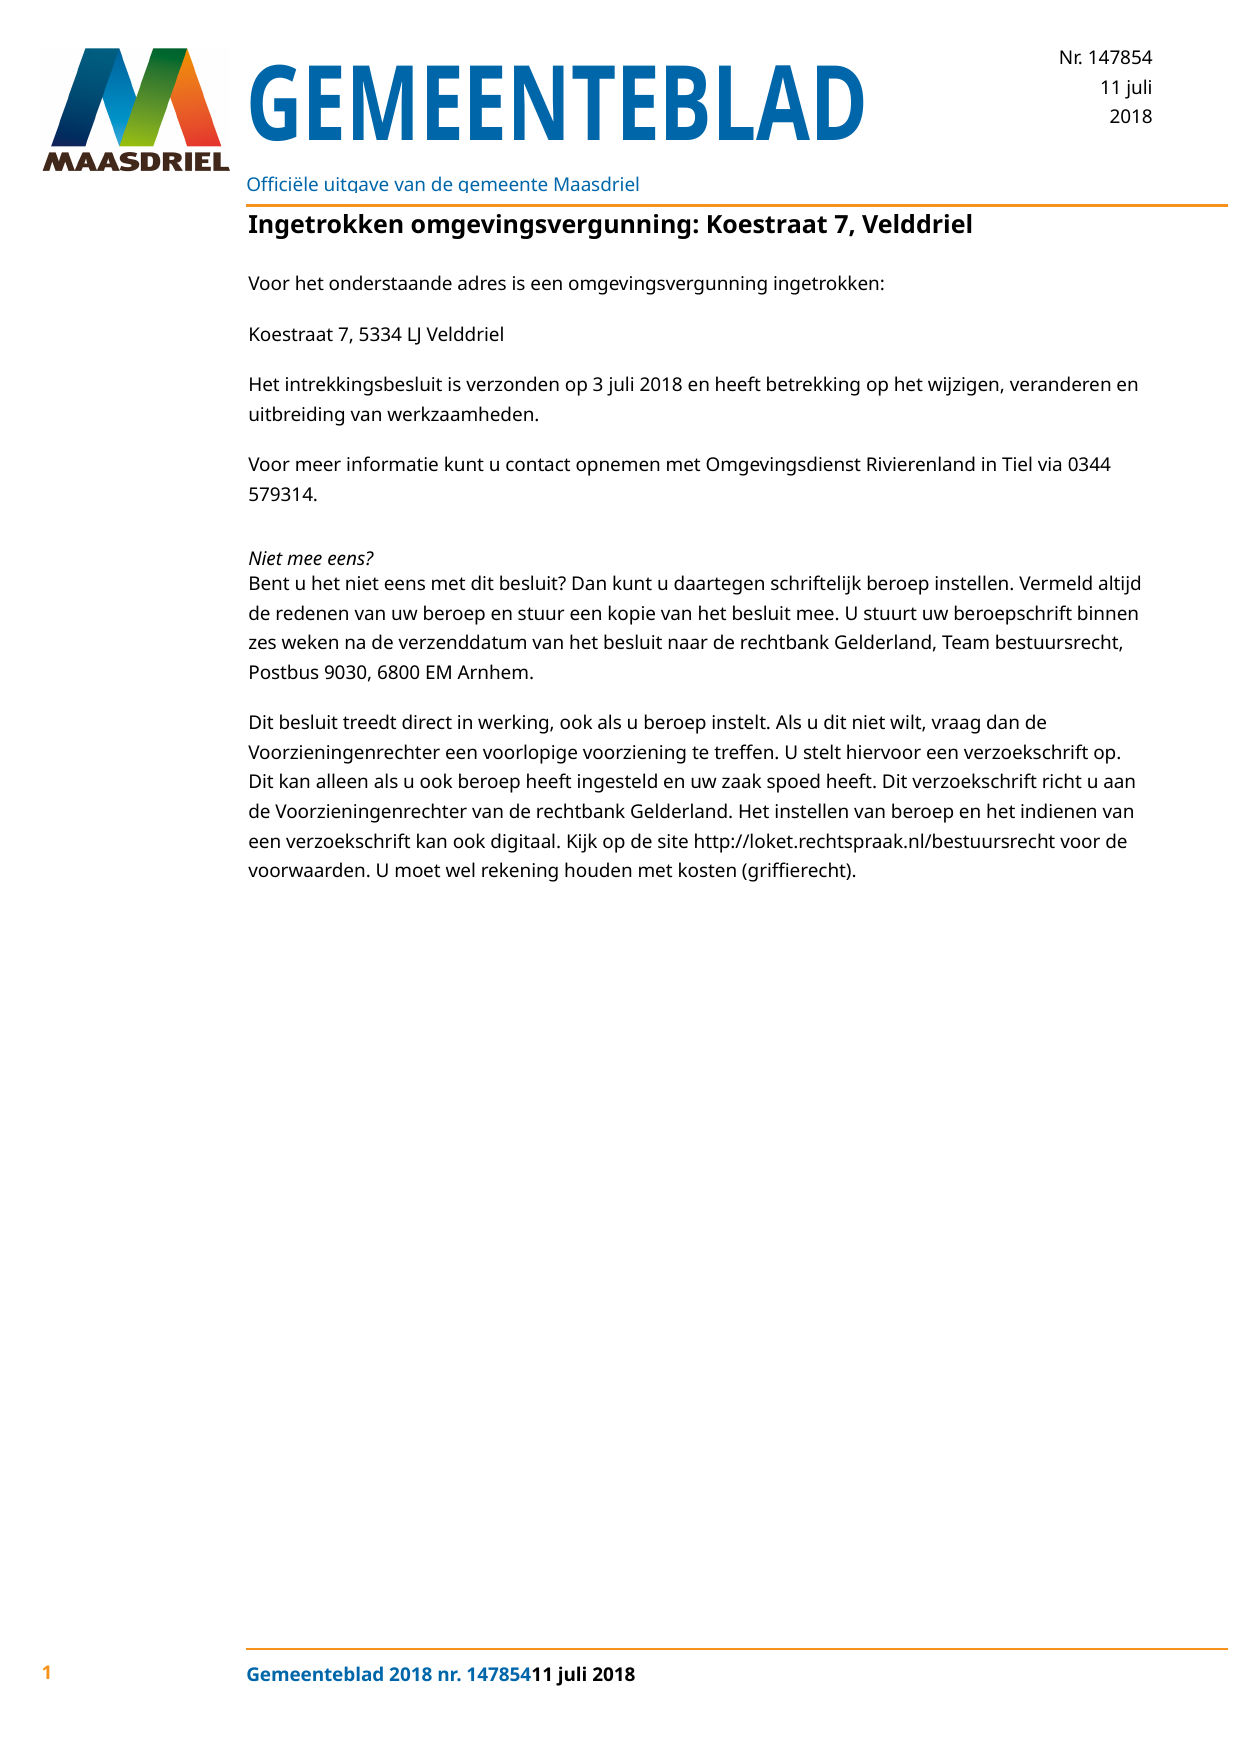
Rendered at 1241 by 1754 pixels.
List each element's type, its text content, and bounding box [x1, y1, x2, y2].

picture [41, 47, 231, 172]
text Voor het onderstaande adres is een omgevingsvergunning ingetrokken: [248, 270, 1152, 296]
text Dit besluit treedt direct in werking, ook als u beroep instelt. Als u dit niet wilt, vraag dan de Voorzieningenrechter een voorlopige voorziening te treffen. U stelt hiervoor een verzoekschrift op. Dit kan alleen als u ook beroep heeft ingesteld en uw zaak spoed heeft. Dit verzoekschrift richt u aan de Voorzieningenrechter van de rechtbank Gelderland. Het instellen van beroep en het indienen van een verzoekschrift kan ook digitaal. Kijk op de site http://loket.rechtspraak.nl/bestuursrecht voor de voorwaarden. U moet wel rekening houden met kosten (griffierecht). [248, 709, 1152, 883]
text Voor meer informatie kunt u contact opnemen met Omgevingsdienst Rivierenland in Tiel via 0344 579314. [248, 451, 1152, 506]
text Bent u het niet eens met dit besluit? Dan kunt u daartegen schriftelijk beroep instellen. Vermeld altijd de redenen van uw beroep en stuur een kopie van het besluit mee. U stuurt uw beroepschrift binnen zes weken na de verzenddatum van het besluit naar de rechtbank Gelderland, Team bestuursrecht, Postbus 9030, 6800 EM Arnhem. [248, 570, 1152, 685]
text Niet mee eens? [248, 545, 1152, 570]
text Koestraat 7, 5334 LJ Velddriel [248, 321, 1152, 346]
text Het intrekkingsbesluit is verzonden op 3 juli 2018 en heeft betrekking op het wijzigen, veranderen en uitbreiding van werkzaamheden. [248, 371, 1152, 426]
text Ingetrokken omgevingsvergunning: Koestraat 7, Velddriel [248, 207, 1152, 241]
